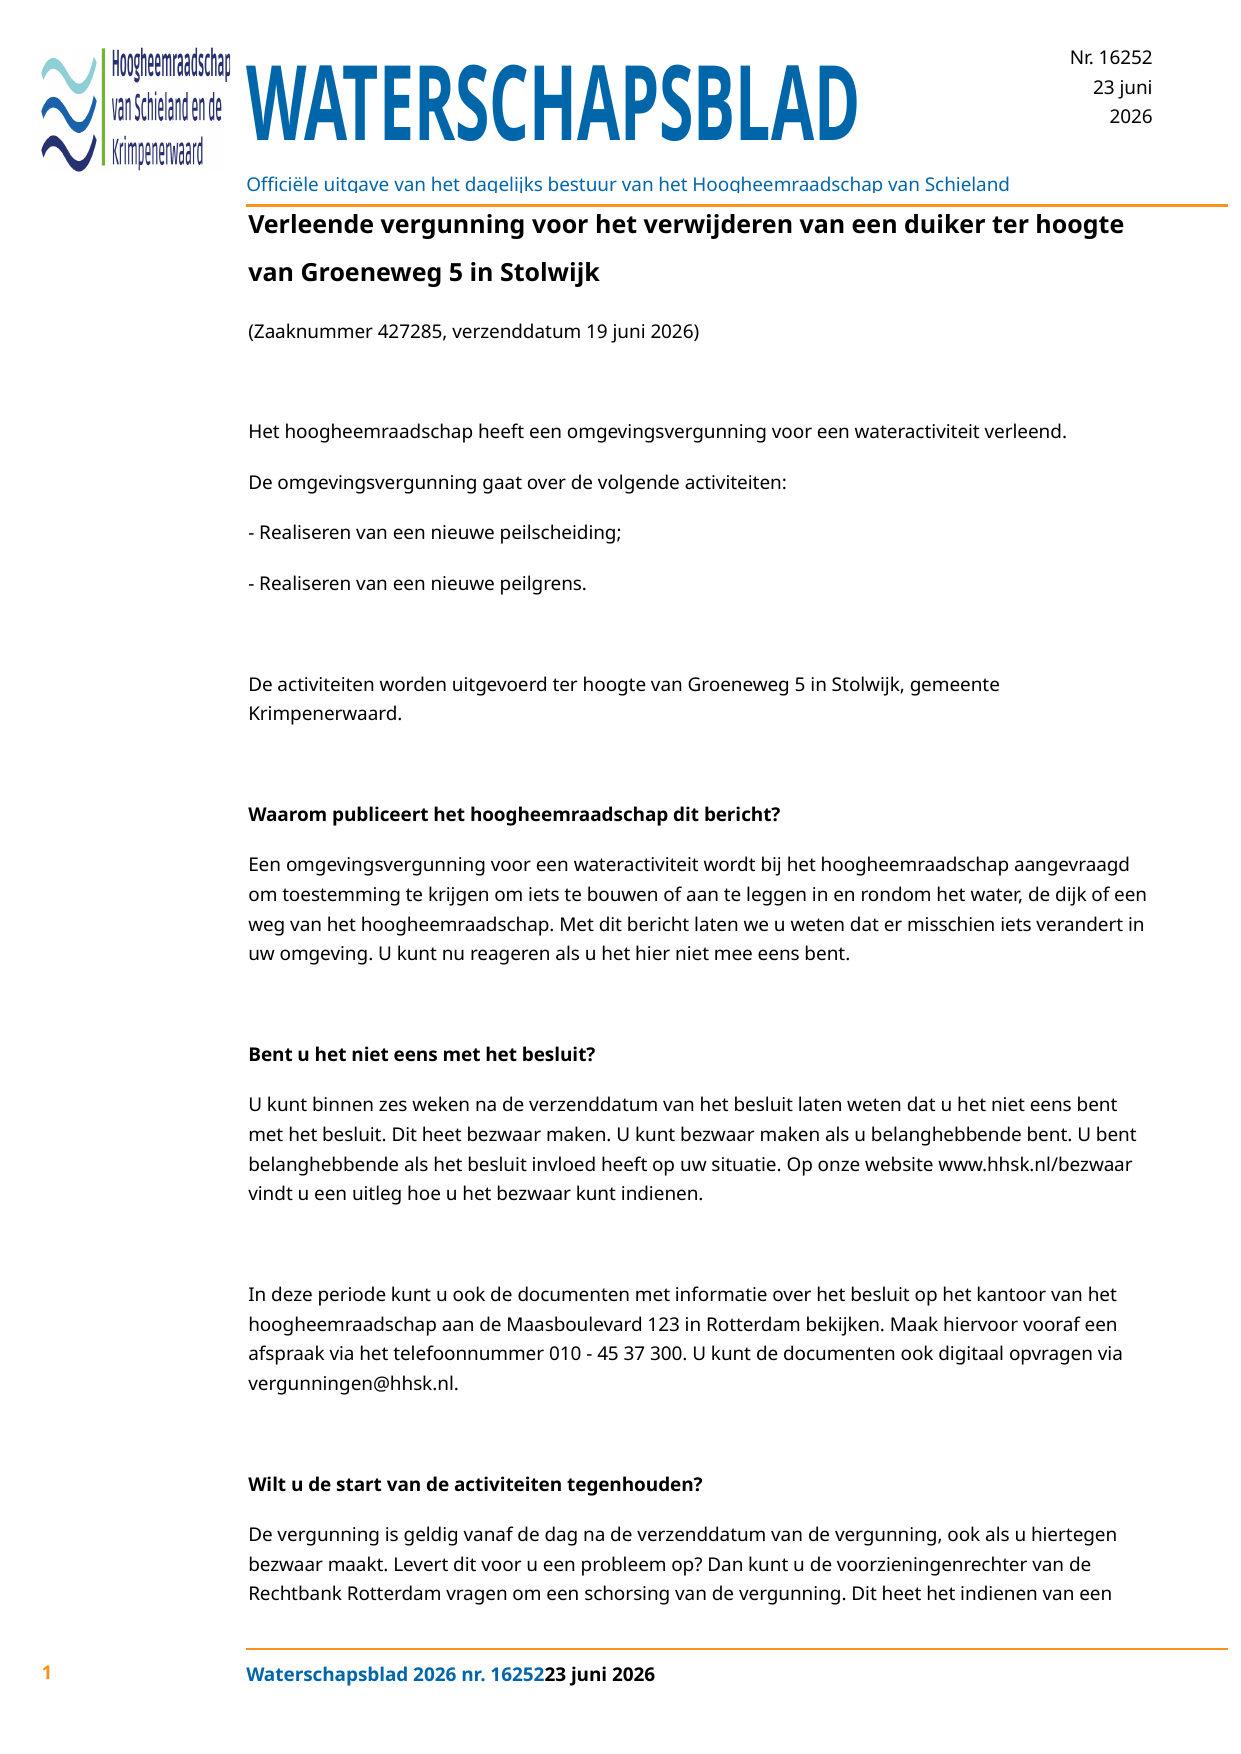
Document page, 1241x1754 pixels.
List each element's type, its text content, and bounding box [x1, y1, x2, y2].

text Een omgevingsvergunning voor een wateractiviteit wordt bij het hoogheemraadschap aangevraagd om toestemming te krijgen om iets te bouwen of aan te leggen in en rondom het water, de dijk of een weg van het hoogheemraadschap. Met dit bericht laten we u weten dat er misschien iets verandert in uw omgeving. U kunt nu reageren als u het hier niet mee eens bent. [248, 852, 1152, 966]
text De omgevingsvergunning gaat over de volgende activiteiten: [248, 469, 1152, 495]
text De vergunning is geldig vanaf de dag na de verzenddatum van de vergunning, ook als u hiertegen bezwaar maakt. Levert dit voor u een probleem op? Dan kunt u de voorzieningenrechter van de Rechtbank Rotterdam vragen om een schorsing van de vergunning. Dit heet het indienen van een [248, 1521, 1152, 1606]
text Waarom publiceert het hoogheemraadschap dit bericht? [248, 801, 1152, 827]
text Verleende vergunning voor het verwijderen van een duiker ter hoogte van Groeneweg 5 in Stolwijk [248, 207, 1152, 288]
text U kunt binnen zes weken na de verzenddatum van het besluit laten weten dat u het niet eens bent met het besluit. Dit heet bezwaar maken. U kunt bezwaar maken als u belanghebbende bent. U bent belanghebbende als het besluit invloed heeft op uw situatie. Op onze website www.hhsk.nl/bezwaar vindt u een uitleg hoe u het bezwaar kunt indienen. [248, 1092, 1152, 1206]
text Bent u het niet eens met het besluit? [248, 1041, 1152, 1067]
text De activiteiten worden uitgevoerd ter hoogte van Groeneweg 5 in Stolwijk, gemeente Krimpenerwaard. [248, 671, 1152, 726]
text - Realiseren van een nieuwe peilscheiding; [248, 519, 1152, 545]
text In deze periode kunt u ook de documenten met informatie over het besluit op het kantoor van het hoogheemraadschap aan de Maasboulevard 123 in Rotterdam bekijken. Maak hiervoor vooraf een afspraak via het telefoonnummer 010 - 45 37 300. U kunt de documenten ook digitaal opvragen via vergunningen@hhsk.nl. [248, 1281, 1152, 1396]
picture [41, 47, 231, 172]
text (Zaaknummer 427285, verzenddatum 19 juni 2026) [248, 318, 1152, 344]
text Wilt u de start van de activiteiten tegenhouden? [248, 1471, 1152, 1497]
text Het hoogheemraadschap heeft een omgevingsvergunning voor een wateractiviteit verleend. [248, 419, 1152, 444]
text - Realiseren van een nieuwe peilgrens. [248, 570, 1152, 596]
